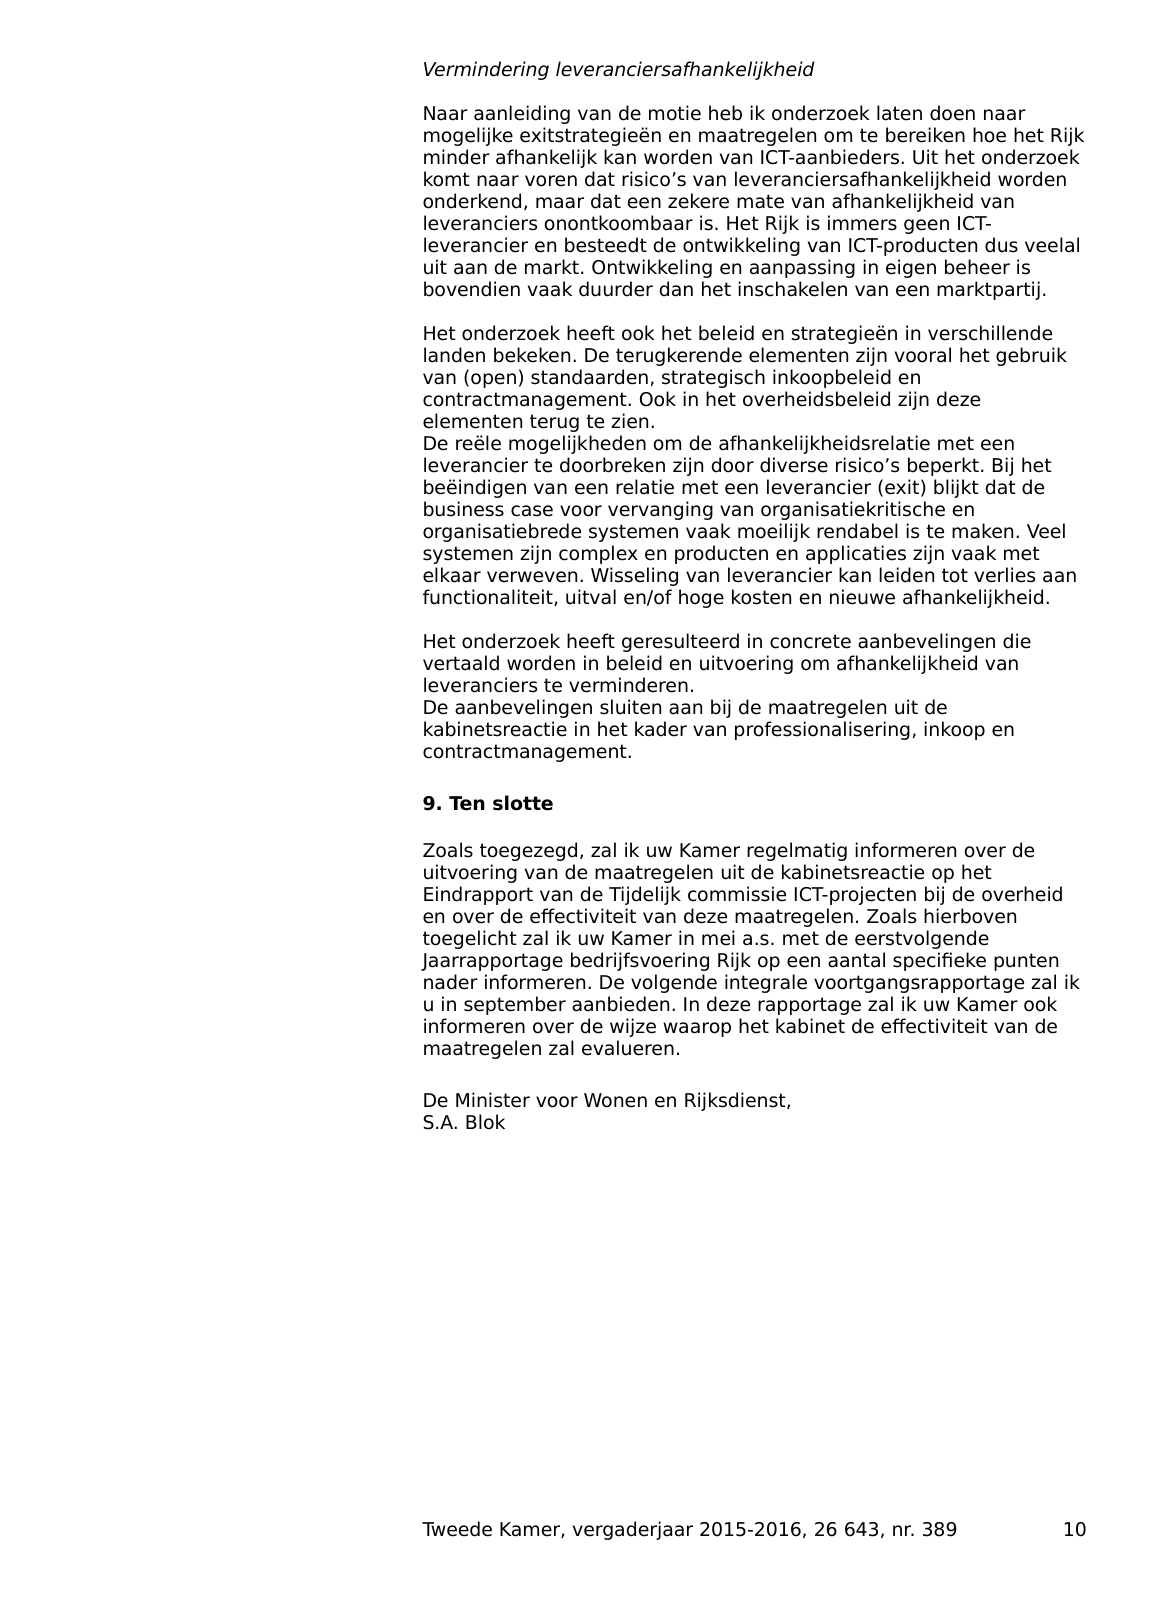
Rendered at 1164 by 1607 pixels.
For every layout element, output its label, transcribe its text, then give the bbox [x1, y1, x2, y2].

text Het onderzoek heeft geresulteerd in concrete aanbevelingen die vertaald worden in beleid en uitvoering om afhankelijkheid van leveranciers te verminderen. [422, 631, 1087, 697]
text Het onderzoek heeft ook het beleid en strategieën in verschillende landen bekeken. De terugkerende elementen zijn vooral het gebruik van (open) standaarden, strategisch inkoopbeleid en contractmanagement. Ook in het overheidsbeleid zijn deze elementen terug te zien. [422, 323, 1087, 433]
subtitle 9. Ten slotte [422, 793, 1087, 815]
subtitle Vermindering leveranciersafhankelijkheid [422, 59, 1087, 81]
text De reële mogelijkheden om de afhankelijkheidsrelatie met een leverancier te doorbreken zijn door diverse risico’s beperkt. Bij het beëindigen van een relatie met een leverancier (exit) blijkt dat de business case voor vervanging van organisatiekritische en organisatiebrede systemen vaak moeilijk rendabel is te maken. Veel systemen zijn complex en producten en applicaties zijn vaak met elkaar verweven. Wisseling van leverancier kan leiden tot verlies aan functionaliteit, uitval en/of hoge kosten en nieuwe afhankelijkheid. [422, 433, 1087, 609]
text Zoals toegezegd, zal ik uw Kamer regelmatig informeren over de uitvoering van de maatregelen uit de kabinetsreactie op het Eindrapport van de Tijdelijk commissie ICT-projecten bij de overheid en over de effectiviteit van deze maatregelen. Zoals hierboven toegelicht zal ik uw Kamer in mei a.s. met de eerstvolgende Jaarrapportage bedrijfsvoering Rijk op een aantal specifieke punten nader informeren. De volgende integrale voortgangsrapportage zal ik u in september aanbieden. In deze rapportage zal ik uw Kamer ook informeren over de wijze waarop het kabinet de effectiviteit van de maatregelen zal evalueren. [422, 840, 1087, 1060]
text Naar aanleiding van de motie heb ik onderzoek laten doen naar mogelijke exitstrategieën en maatregelen om te bereiken hoe het Rijk minder afhankelijk kan worden van ICT-aanbieders. Uit het onderzoek komt naar voren dat risico’s van leveranciersafhankelijkheid worden onderkend, maar dat een zekere mate van afhankelijkheid van leveranciers onontkoombaar is. Het Rijk is immers geen ICT-leverancier en besteedt de ontwikkeling van ICT-producten dus veelal uit aan de markt. Ontwikkeling en aanpassing in eigen beheer is bovendien vaak duurder dan het inschakelen van een marktpartij. [422, 103, 1087, 301]
text De Minister voor Wonen en Rijksdienst, S.A. Blok [422, 1090, 1087, 1134]
text De aanbevelingen sluiten aan bij de maatregelen uit de kabinetsreactie in het kader van professionalisering, inkoop en contractmanagement. [422, 697, 1087, 763]
